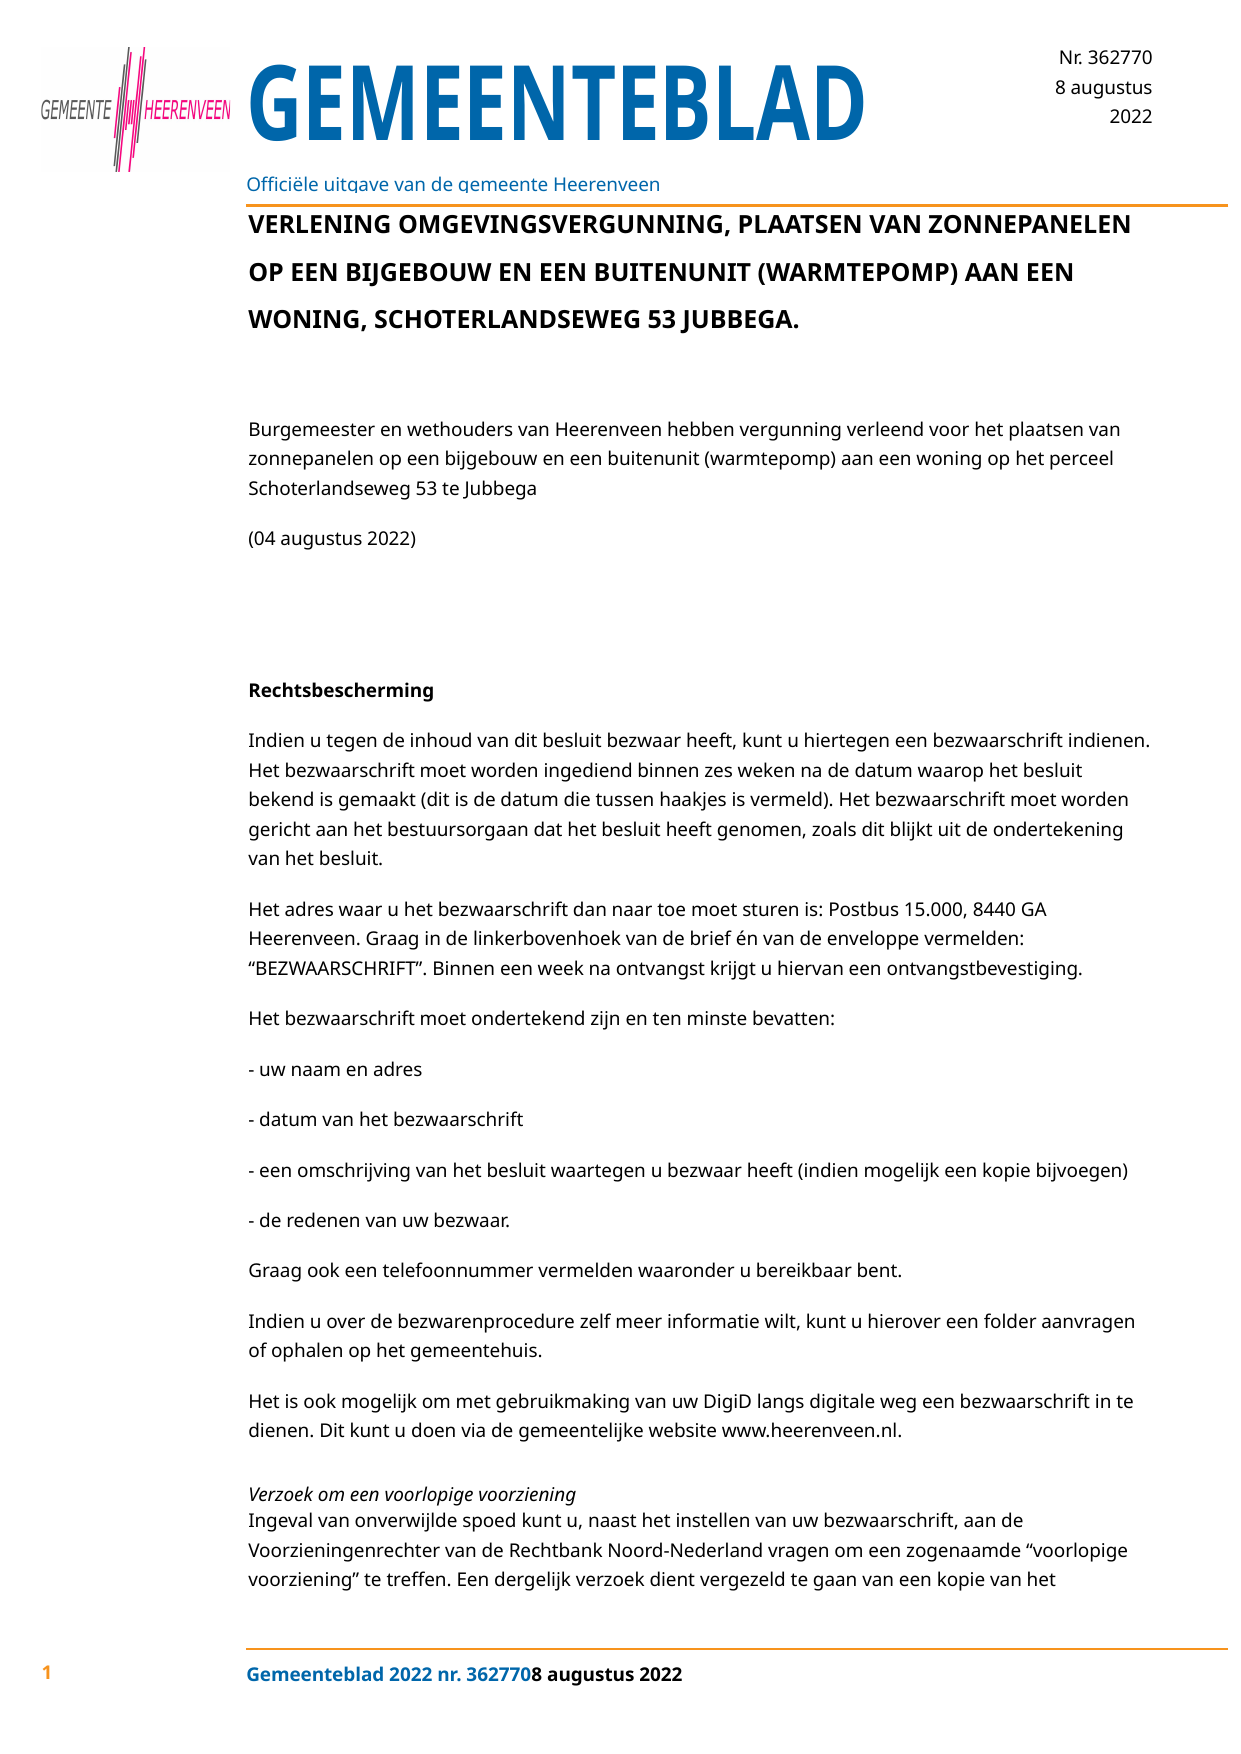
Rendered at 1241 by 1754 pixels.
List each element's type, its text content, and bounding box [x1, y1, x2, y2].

text Het is ook mogelijk om met gebruikmaking van uw DigiD langs digitale weg een bezwaarschrift in te dienen. Dit kunt u doen via de gemeentelijke website www.heerenveen.nl. [248, 1388, 1152, 1443]
picture [41, 47, 231, 172]
text - de redenen van uw bezwaar. [248, 1207, 1152, 1233]
text Het adres waar u het bezwaarschrift dan naar toe moet sturen is: Postbus 15.000, 8440 GA Heerenveen. Graag in de linkerbovenhoek van de brief én van de enveloppe vermelden: “BEZWAARSCHRIFT”. Binnen een week na ontvangst krijgt u hiervan een ontvangstbevestiging. [248, 896, 1152, 981]
text VERLENING OMGEVINGSVERGUNNING, PLAATSEN VAN ZONNEPANELEN OP EEN BIJGEBOUW EN EEN BUITENUNIT (WARMTEPOMP) AAN EEN WONING, SCHOTERLANDSEWEG 53 JUBBEGA. [248, 207, 1152, 336]
text - uw naam en adres [248, 1056, 1152, 1082]
text Verzoek om een voorlopige voorziening [248, 1482, 1152, 1507]
text Indien u over de bezwarenprocedure zelf meer informatie wilt, kunt u hierover een folder aanvragen of ophalen op het gemeentehuis. [248, 1308, 1152, 1363]
text - datum van het bezwaarschrift [248, 1106, 1152, 1132]
text Graag ook een telefoonnummer vermelden waaronder u bereikbaar bent. [248, 1258, 1152, 1283]
text - een omschrijving van het besluit waartegen u bezwaar heeft (indien mogelijk een kopie bijvoegen) [248, 1157, 1152, 1182]
text Indien u tegen de inhoud van dit besluit bezwaar heeft, kunt u hiertegen een bezwaarschrift indienen. Het bezwaarschrift moet worden ingediend binnen zes weken na de datum waarop het besluit bekend is gemaakt (dit is de datum die tussen haakjes is vermeld). Het bezwaarschrift moet worden gericht aan het bestuursorgaan dat het besluit heeft genomen, zoals dit blijkt uit de ondertekening van het besluit. [248, 727, 1152, 871]
text Het bezwaarschrift moet ondertekend zijn en ten minste bevatten: [248, 1006, 1152, 1031]
text Ingeval van onverwijlde spoed kunt u, naast het instellen van uw bezwaarschrift, aan de Voorzieningenrechter van de Rechtbank Noord-Nederland vragen om een zogenaamde “voorlopige voorziening” te treffen. Een dergelijk verzoek dient vergezeld te gaan van een kopie van het [248, 1507, 1152, 1592]
text (04 augustus 2022) [248, 526, 1152, 551]
text Rechtsbescherming [248, 677, 1152, 702]
text Burgemeester en wethouders van Heerenveen hebben vergunning verleend voor het plaatsen van zonnepanelen op een bijgebouw en een buitenunit (warmtepomp) aan een woning op het perceel Schoterlandseweg 53 te Jubbega [248, 416, 1152, 501]
